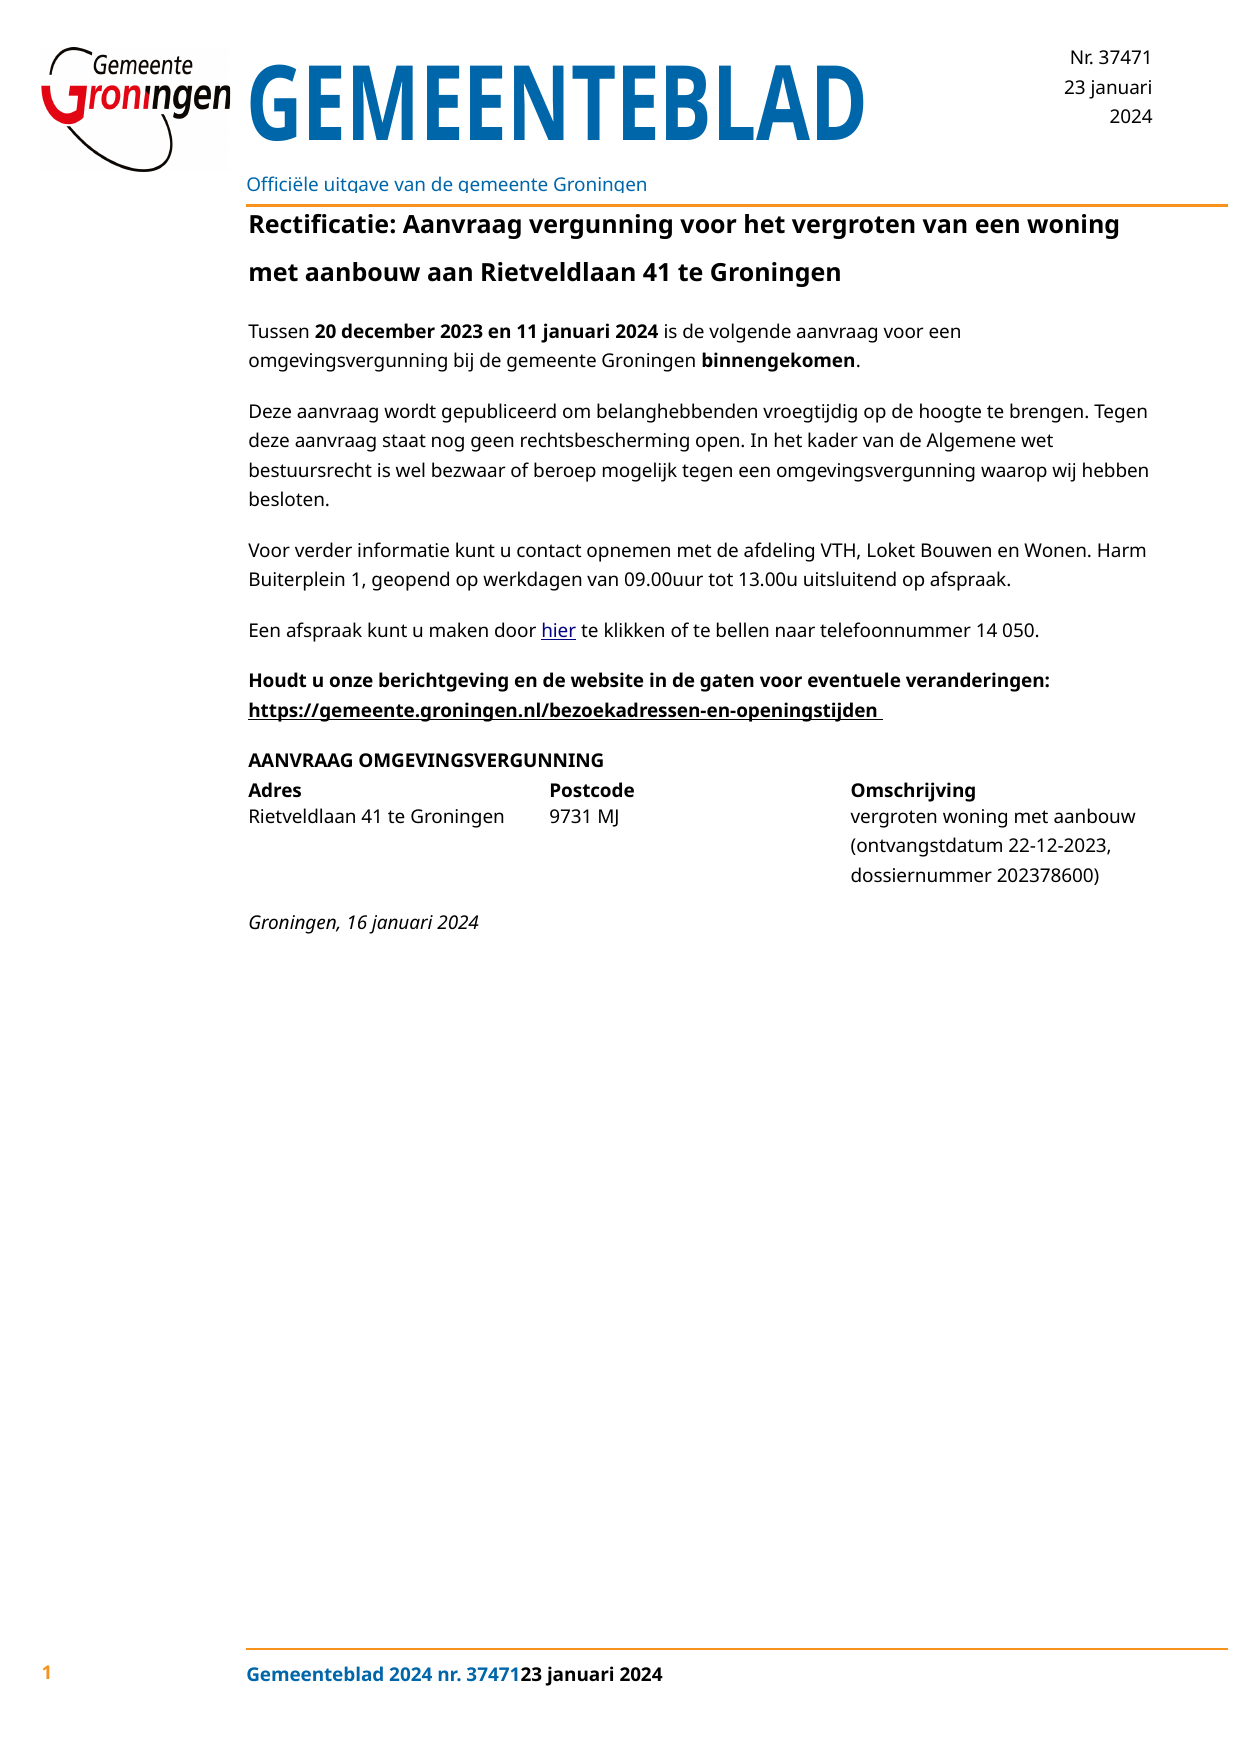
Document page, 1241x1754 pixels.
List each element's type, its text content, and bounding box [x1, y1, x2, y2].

text Deze aanvraag wordt gepubliceerd om belanghebbenden vroegtijdig op de hoogte te brengen. Tegen deze aanvraag staat nog geen rechtsbescherming open. In het kader van de Algemene wet bestuursrecht is wel bezwaar of beroep mogelijk tegen een omgevingsvergunning waarop wij hebben besloten. [248, 398, 1152, 512]
text Groningen, 16 januari 2024 [248, 909, 1152, 935]
table_cell Rietveldlaan 41 te Groningen [248, 803, 549, 888]
text AANVRAAG OMGEVINGSVERGUNNING [248, 747, 1152, 773]
table_cell 9731 MJ [549, 803, 850, 888]
table_header Omschrijving [850, 777, 1152, 803]
text Rectificatie: Aanvraag vergunning voor het vergroten van een woning met aanbouw aan Rietveldlaan 41 te Groningen [248, 207, 1152, 288]
table_header Postcode [549, 777, 850, 803]
text Houdt u onze berichtgeving en de website in de gaten voor eventuele veranderingen: https://gemeente.groningen.nl/bezoekadressen-en-openingstijden [248, 667, 1152, 723]
text Een afspraak kunt u maken door hier te klikken of te bellen naar telefoonnummer 14 050. [248, 617, 1152, 643]
text Tussen 20 december 2023 en 11 januari 2024 is de volgende aanvraag voor een omgevingsvergunning bij de gemeente Groningen binnengekomen. [248, 318, 1152, 373]
text Voor verder informatie kunt u contact opnemen met de afdeling VTH, Loket Bouwen en Wonen. Harm Buiterplein 1, geopend op werkdagen van 09.00uur tot 13.00u uitsluitend op afspraak. [248, 537, 1152, 592]
table_header Adres [248, 777, 549, 803]
picture [41, 47, 231, 172]
table_cell vergroten woning met aanbouw (ontvangstdatum 22-12-2023, dossiernummer 202378600) [850, 803, 1152, 888]
